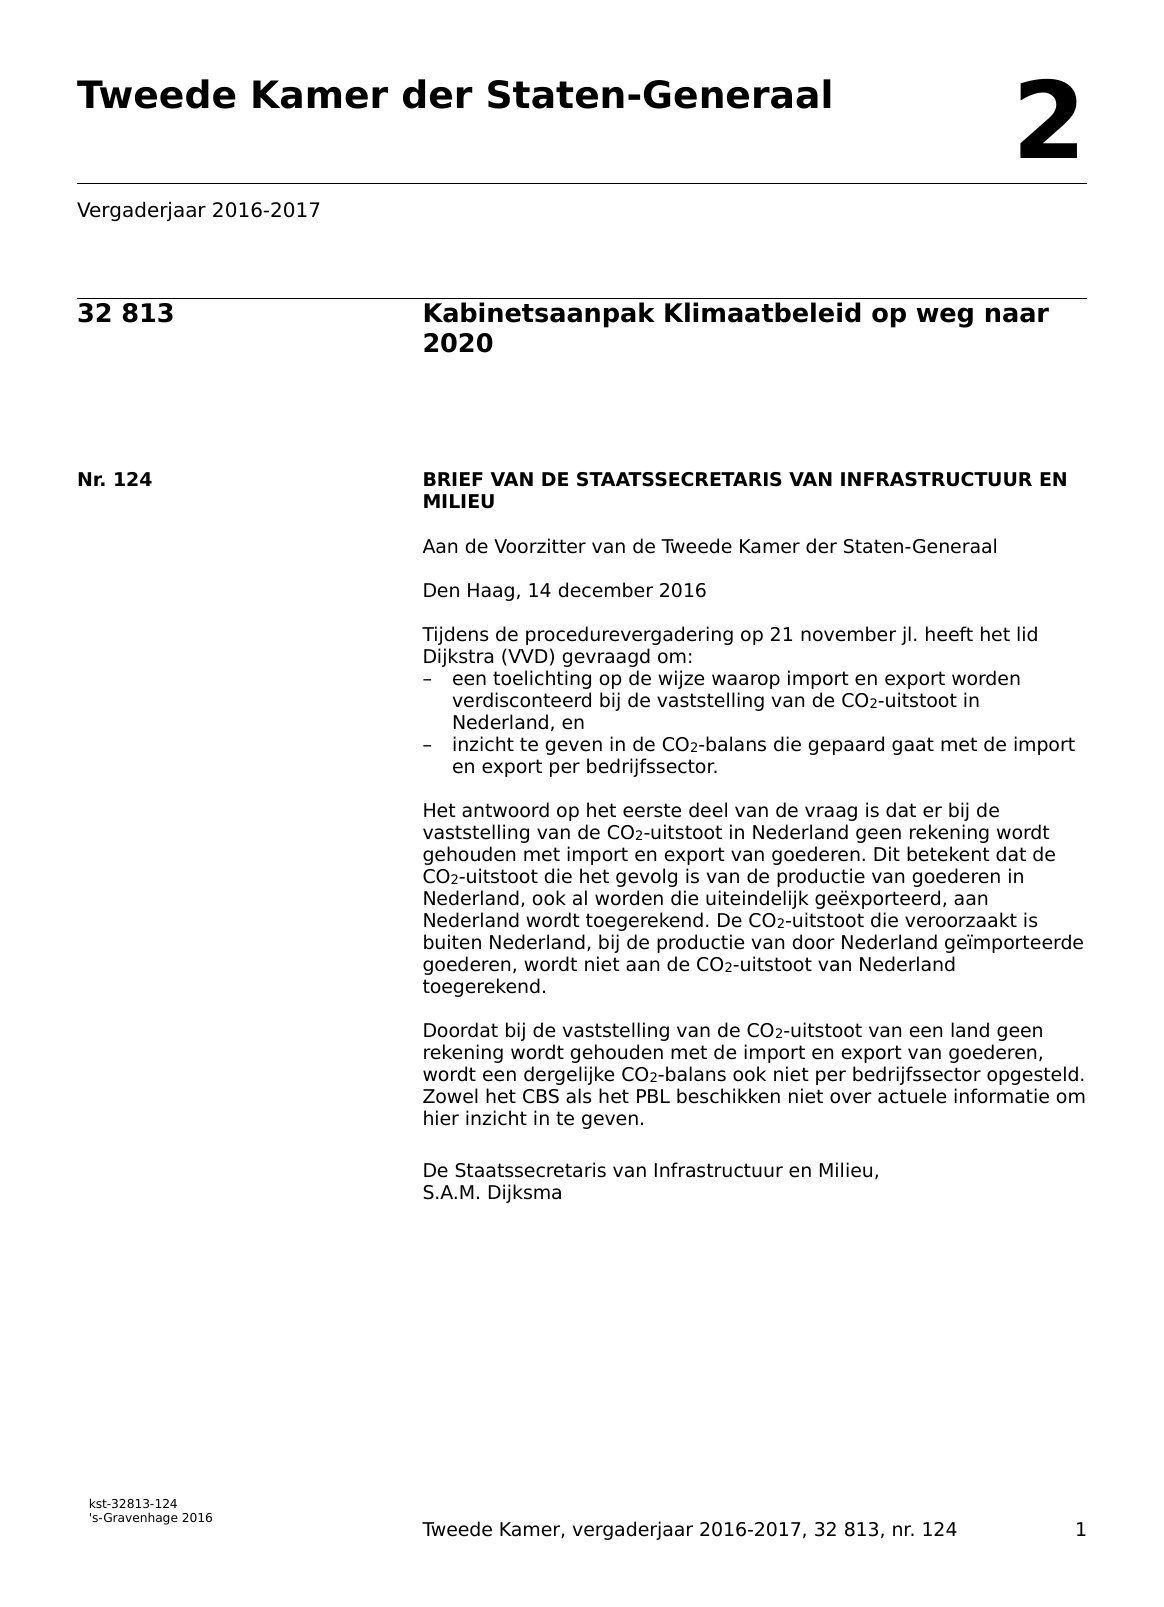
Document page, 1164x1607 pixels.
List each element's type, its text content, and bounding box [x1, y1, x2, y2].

text Den Haag, 14 december 2016 [422, 580, 1087, 602]
text – inzicht te geven in de CO2-balans die gepaard gaat met de import en export per bedrijfssector. [422, 734, 1087, 778]
text Het antwoord op het eerste deel van de vraag is dat er bij de vaststelling van de CO2-uitstoot in Nederland geen rekening wordt gehouden met import en export van goederen. Dit betekent dat de CO2-uitstoot die het gevolg is van de productie van goederen in Nederland, ook al worden die uiteindelijk geëxporteerd, aan Nederland wordt toegerekend. De CO2-uitstoot die veroorzaakt is buiten Nederland, bij de productie van door Nederland geïmporteerde goederen, wordt niet aan de CO2-uitstoot van Nederland toegerekend. [422, 800, 1087, 998]
subtitle Nr. 124 BRIEF VAN DE STAATSSECRETARIS VAN INFRASTRUCTUUR EN MILIEU [77, 469, 1087, 513]
text Tijdens de procedurevergadering op 21 november jl. heeft het lid Dijkstra (VVD) gevraagd om: [422, 624, 1087, 668]
text De Staatssecretaris van Infrastructuur en Milieu, S.A.M. Dijksma [422, 1160, 1087, 1204]
table_header 2 [886, 59, 1087, 183]
text – een toelichting op de wijze waarop import en export worden verdisconteerd bij de vaststelling van de CO2-uitstoot in Nederland, en [422, 668, 1087, 734]
table_cell Vergaderjaar 2016-2017 [77, 184, 1087, 298]
text kst-32813-124 [88, 1497, 323, 1511]
text Aan de Voorzitter van de Tweede Kamer der Staten-Generaal [422, 536, 1087, 557]
table_header Tweede Kamer der Staten-Generaal [77, 59, 886, 183]
subtitle 32 813 Kabinetsaanpak Klimaatbeleid op weg naar 2020 [77, 299, 1087, 358]
text 's-Gravenhage 2016 [88, 1511, 323, 1525]
text Doordat bij de vaststelling van de CO2-uitstoot van een land geen rekening wordt gehouden met de import en export van goederen, wordt een dergelijke CO2-balans ook niet per bedrijfssector opgesteld. Zowel het CBS als het PBL beschikken niet over actuele informatie om hier inzicht in te geven. [422, 1020, 1087, 1130]
